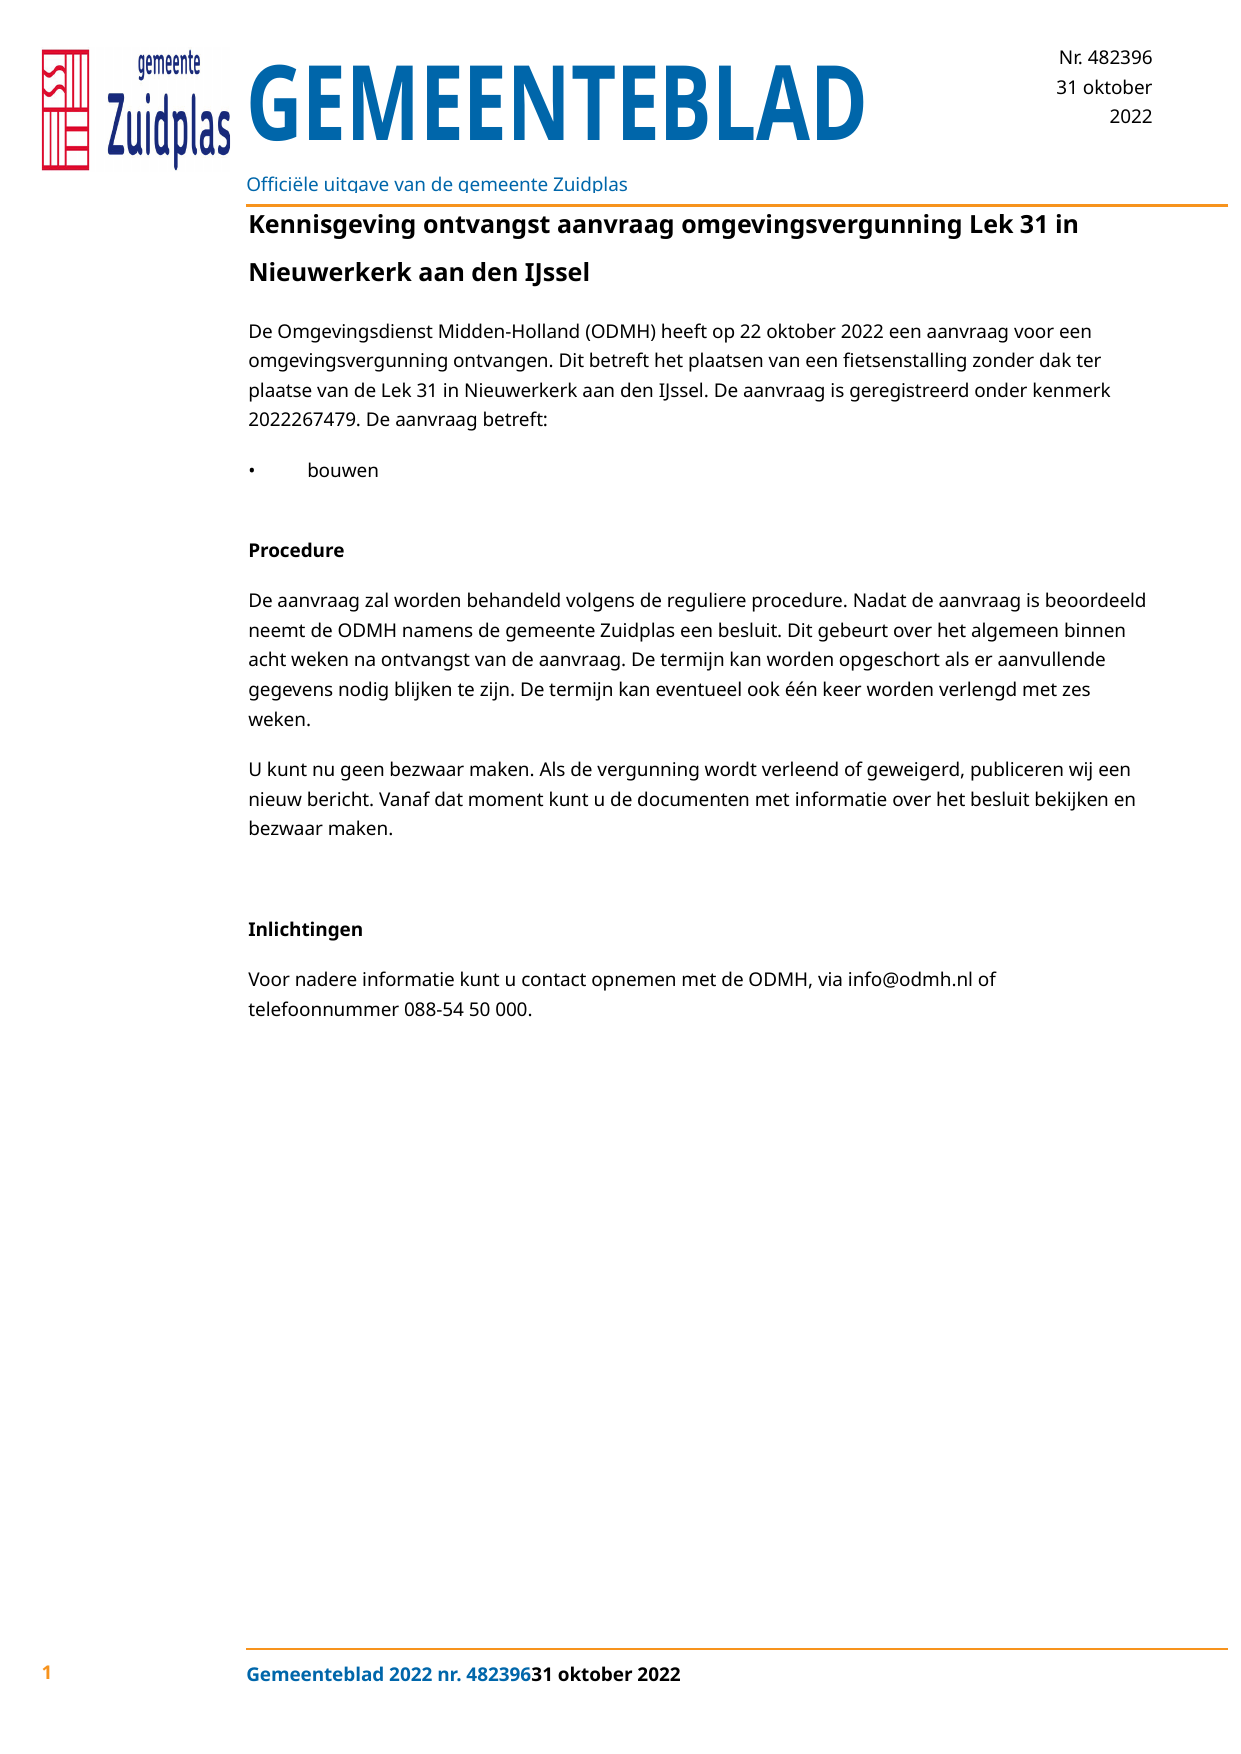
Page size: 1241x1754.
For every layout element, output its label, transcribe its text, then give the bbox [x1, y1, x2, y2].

text U kunt nu geen bezwaar maken. Als de vergunning wordt verleend of geweigerd, publiceren wij een nieuw bericht. Vanaf dat moment kunt u de documenten met informatie over het besluit bekijken en bezwaar maken. [248, 756, 1152, 841]
text Procedure [248, 537, 1152, 563]
text Inlichtingen [248, 916, 1152, 942]
list bouwen [248, 457, 1152, 483]
text Voor nadere informatie kunt u contact opnemen met de ODMH, via info@odmh.nl of telefoonnummer 088-54 50 000. [248, 967, 1152, 1022]
picture [41, 47, 231, 172]
text De Omgevingsdienst Midden-Holland (ODMH) heeft op 22 oktober 2022 een aanvraag voor een omgevingsvergunning ontvangen. Dit betreft het plaatsen van een fietsenstalling zonder dak ter plaatse van de Lek 31 in Nieuwerkerk aan den IJssel. De aanvraag is geregistreerd onder kenmerk 2022267479. De aanvraag betreft: [248, 318, 1152, 432]
text De aanvraag zal worden behandeld volgens de reguliere procedure. Nadat de aanvraag is beoordeeld neemt de ODMH namens de gemeente Zuidplas een besluit. Dit gebeurt over het algemeen binnen acht weken na ontvangst van de aanvraag. De termijn kan worden opgeschort als er aanvullende gegevens nodig blijken te zijn. De termijn kan eventueel ook één keer worden verlengd met zes weken. [248, 587, 1152, 732]
text Kennisgeving ontvangst aanvraag omgevingsvergunning Lek 31 in Nieuwerkerk aan den IJssel [248, 207, 1152, 288]
